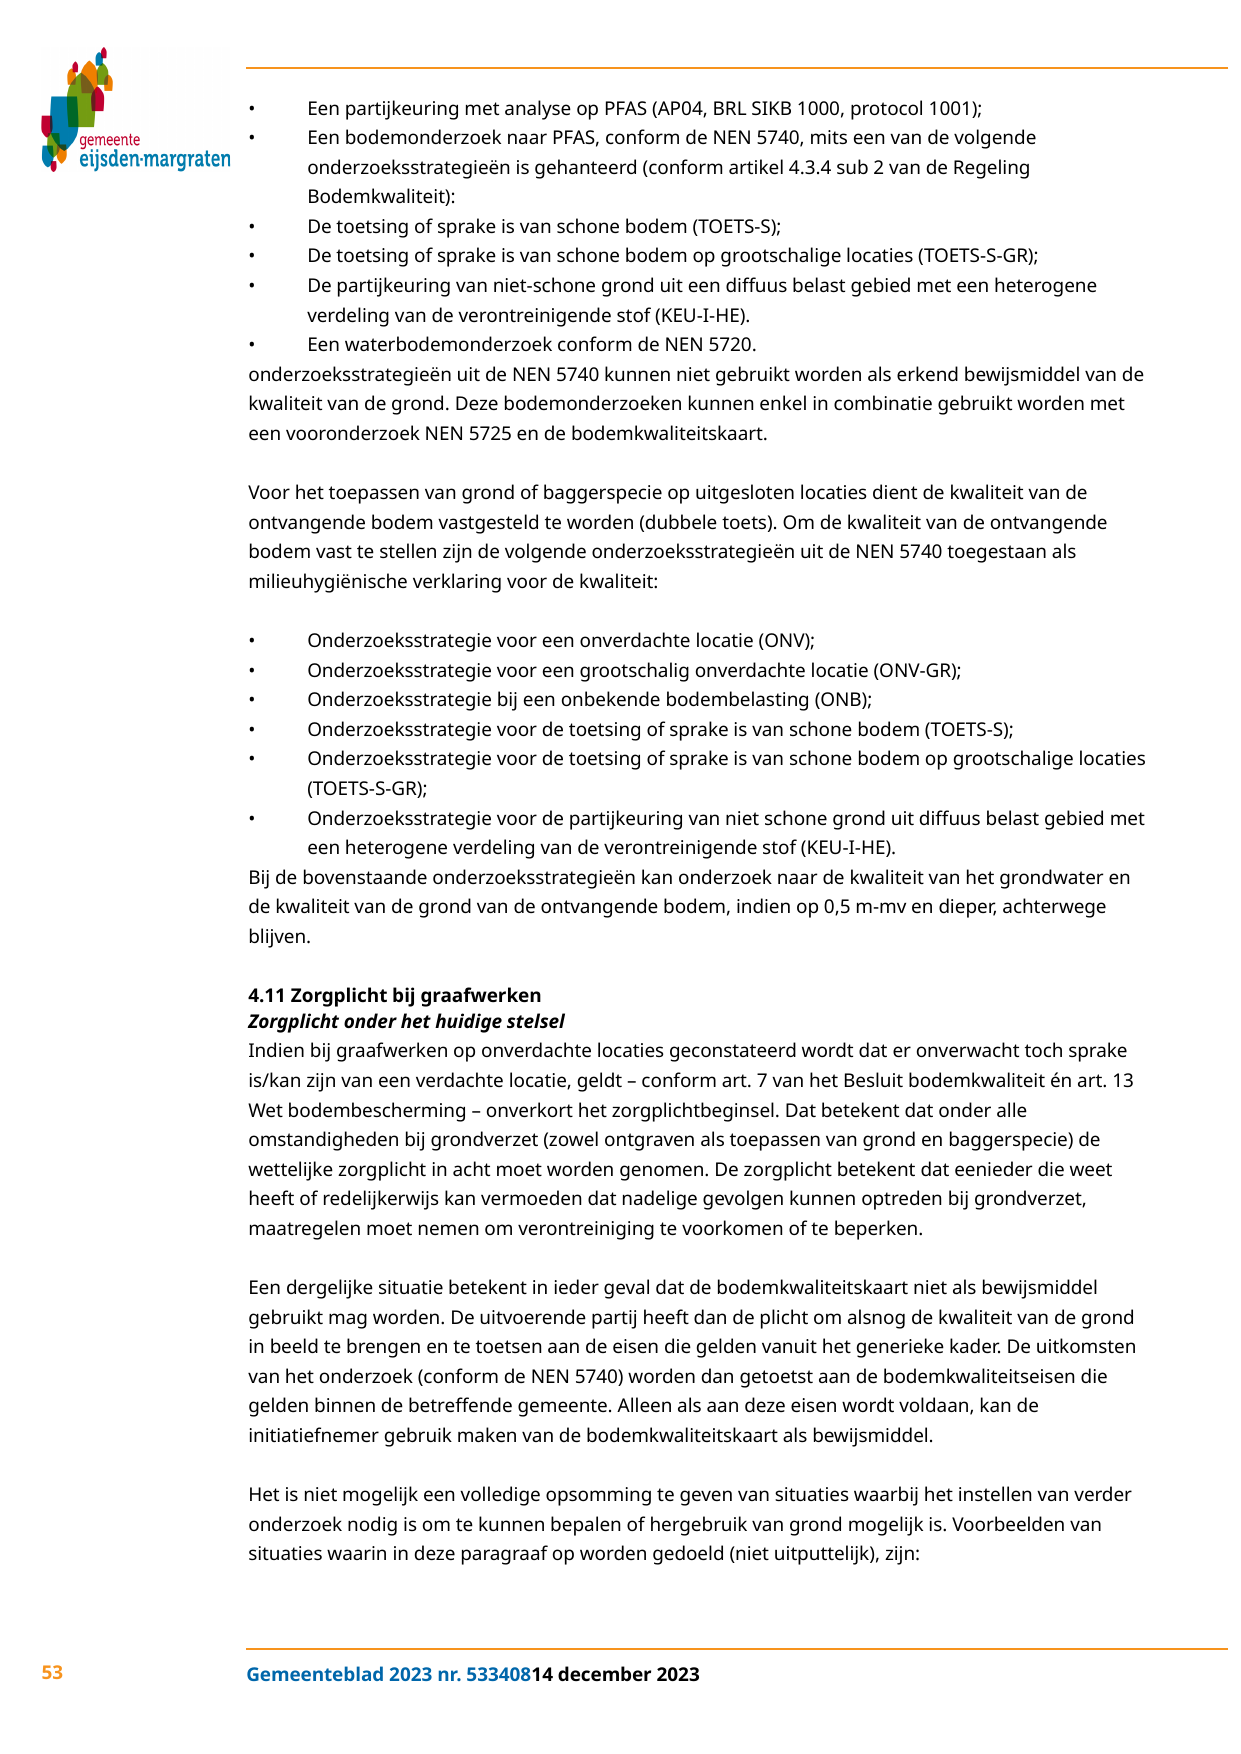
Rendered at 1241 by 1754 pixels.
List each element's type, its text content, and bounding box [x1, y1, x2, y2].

text Zorgplicht onder het huidige stelsel [248, 1008, 1152, 1034]
text onderzoeksstrategieën uit de NEN 5740 kunnen niet gebruikt worden als erkend bewijsmiddel van de kwaliteit van de grond. Deze bodemonderzoeken kunnen enkel in combinatie gebruikt worden met een vooronderzoek NEN 5725 en de bodemkwaliteitskaart. [248, 361, 1152, 446]
text 4.11 Zorgplicht bij graafwerken [248, 982, 1152, 1008]
text Voor het toepassen van grond of baggerspecie op uitgesloten locaties dient de kwaliteit van de ontvangende bodem vastgesteld te worden (dubbele toets). Om de kwaliteit van de ontvangende bodem vast te stellen zijn de volgende onderzoeksstrategieën uit de NEN 5740 toegestaan als milieuhygiënische verklaring voor de kwaliteit: [248, 479, 1152, 594]
list Een partijkeuring met analyse op PFAS (AP04, BRL SIKB 1000, protocol 1001); [248, 95, 1152, 121]
list De toetsing of sprake is van schone bodem (TOETS-S); [248, 213, 1152, 239]
list Een waterbodemonderzoek conform de NEN 5720. [248, 331, 1152, 357]
list Onderzoeksstrategie voor de partijkeuring van niet schone grond uit diffuus belast gebied met een heterogene verdeling van de verontreinigende stof (KEU-I-HE). [248, 805, 1152, 860]
list Een bodemonderzoek naar PFAS, conform de NEN 5740, mits een van de volgende onderzoeksstrategieën is gehanteerd (conform artikel 4.3.4 sub 2 van de Regeling Bodemkwaliteit): [248, 124, 1152, 209]
list De partijkeuring van niet-schone grond uit een diffuus belast gebied met een heterogene verdeling van de verontreinigende stof (KEU-I-HE). [248, 272, 1152, 328]
list Onderzoeksstrategie bij een onbekende bodembelasting (ONB); [248, 686, 1152, 712]
text Een dergelijke situatie betekent in ieder geval dat de bodemkwaliteitskaart niet als bewijsmiddel gebruikt mag worden. De uitvoerende partij heeft dan de plicht om alsnog de kwaliteit van de grond in beeld te brengen en te toetsen aan de eisen die gelden vanuit het generieke kader. De uitkomsten van het onderzoek (conform de NEN 5740) worden dan getoetst aan de bodemkwaliteitseisen die gelden binnen de betreffende gemeente. Alleen als aan deze eisen wordt voldaan, kan de initiatiefnemer gebruik maken van de bodemkwaliteitskaart als bewijsmiddel. [248, 1274, 1152, 1448]
list De toetsing of sprake is van schone bodem op grootschalige locaties (TOETS-S-GR); [248, 243, 1152, 268]
text Bij de bovenstaande onderzoeksstrategieën kan onderzoek naar de kwaliteit van het grondwater en de kwaliteit van de grond van de ontvangende bodem, indien op 0,5 m-mv en dieper, achterwege blijven. [248, 864, 1152, 949]
list Onderzoeksstrategie voor de toetsing of sprake is van schone bodem op grootschalige locaties (TOETS-S-GR); [248, 746, 1152, 801]
picture [41, 47, 231, 172]
list Onderzoeksstrategie voor de toetsing of sprake is van schone bodem (TOETS-S); [248, 716, 1152, 742]
list Onderzoeksstrategie voor een grootschalig onverdachte locatie (ONV-GR); [248, 657, 1152, 683]
list Onderzoeksstrategie voor een onverdachte locatie (ONV); [248, 627, 1152, 653]
text Het is niet mogelijk een volledige opsomming te geven van situaties waarbij het instellen van verder onderzoek nodig is om te kunnen bepalen of hergebruik van grond mogelijk is. Voorbeelden van situaties waarin in deze paragraaf op worden gedoeld (niet uitputtelijk), zijn: [248, 1481, 1152, 1566]
text Indien bij graafwerken op onverdachte locaties geconstateerd wordt dat er onverwacht toch sprake is/kan zijn van een verdachte locatie, geldt – conform art. 7 van het Besluit bodemkwaliteit én art. 13 Wet bodembescherming – onverkort het zorgplichtbeginsel. Dat betekent dat onder alle omstandigheden bij grondverzet (zowel ontgraven als toepassen van grond en baggerspecie) de wettelijke zorgplicht in acht moet worden genomen. De zorgplicht betekent dat eenieder die weet heeft of redelijkerwijs kan vermoeden dat nadelige gevolgen kunnen optreden bij grondverzet, maatregelen moet nemen om verontreiniging te voorkomen of te beperken. [248, 1038, 1152, 1241]
